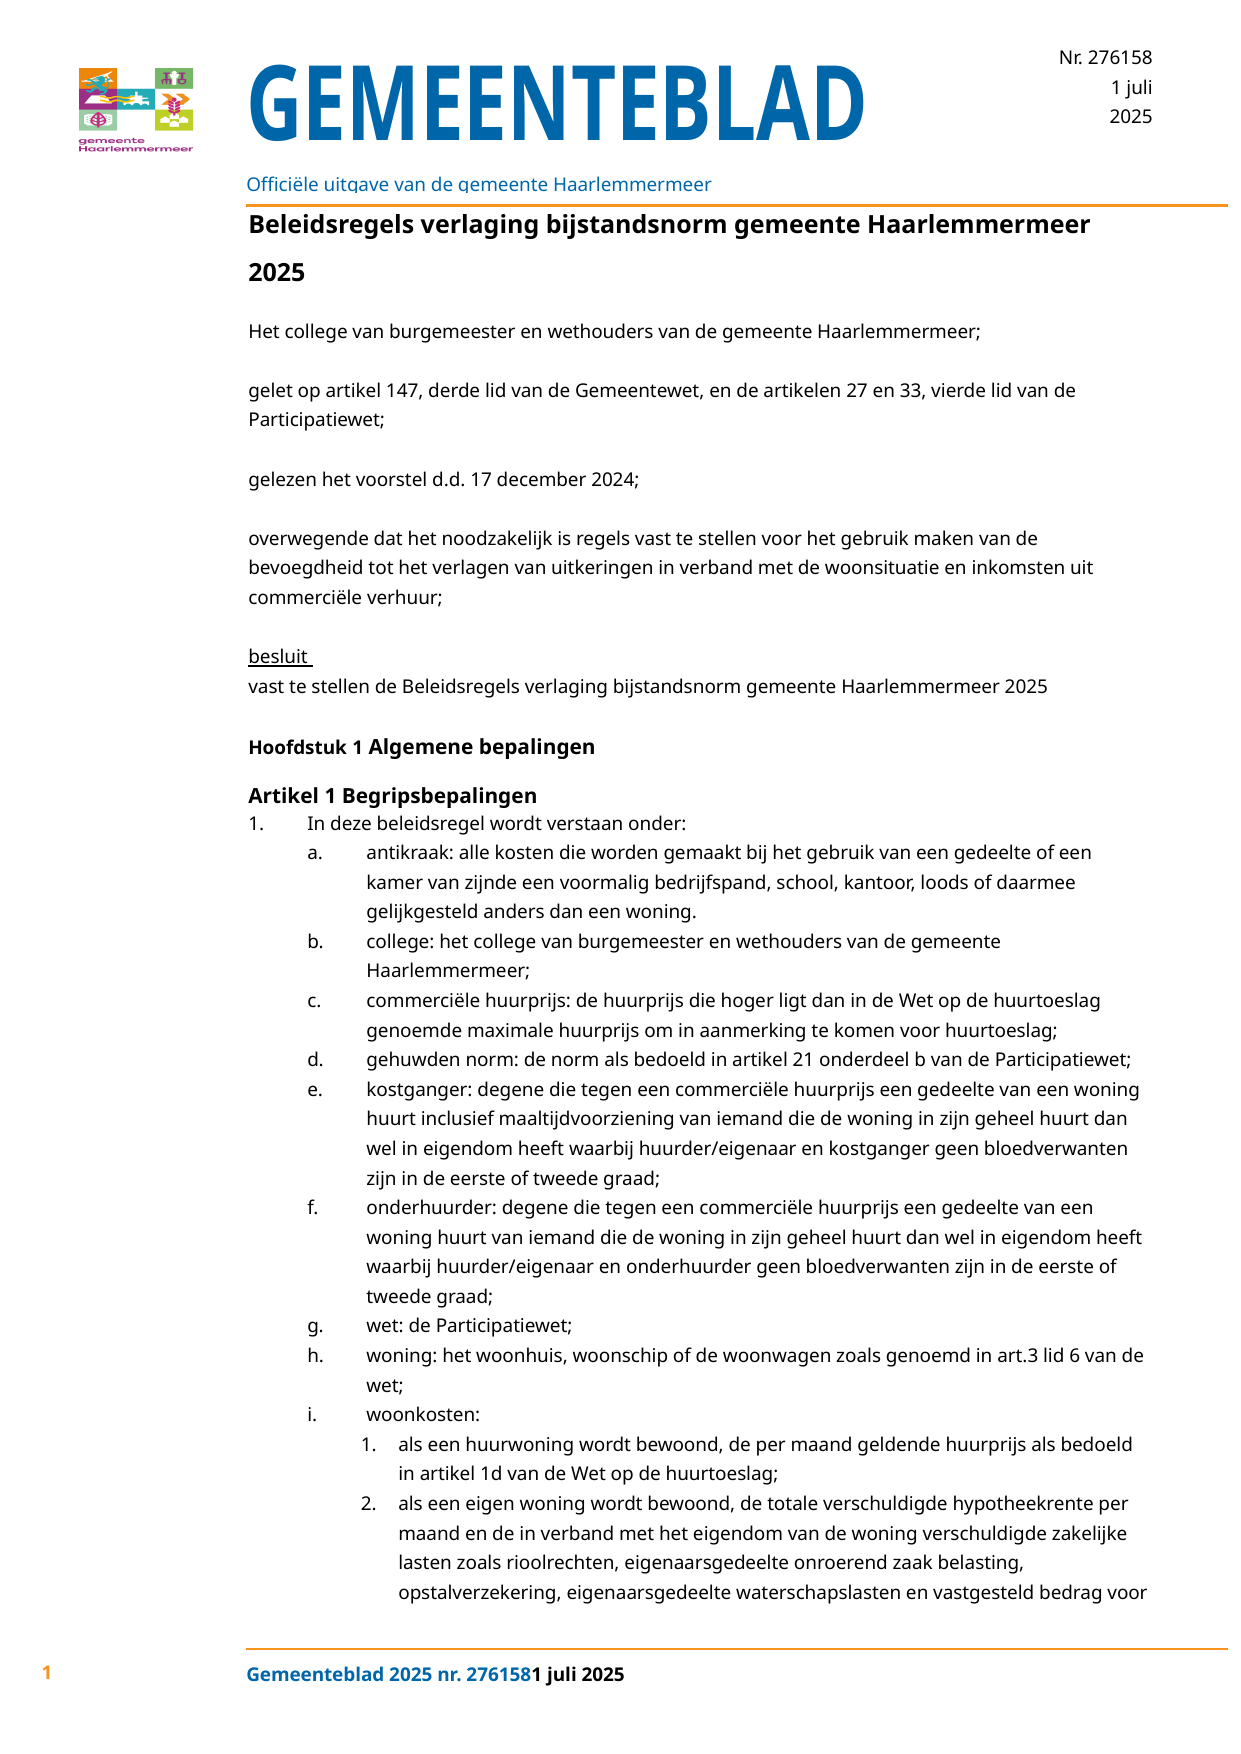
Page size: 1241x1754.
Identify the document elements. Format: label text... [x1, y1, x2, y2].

text Beleidsregels verlaging bijstandsnorm gemeente Haarlemmermeer 2025 [248, 207, 1152, 288]
list college: het college van burgemeester en wethouders van de gemeente Haarlemmermeer; [307, 928, 1152, 983]
text gelezen het voorstel d.d. 17 december 2024; [248, 466, 1152, 492]
text besluit [248, 643, 1152, 669]
list gehuwden norm: de norm als bedoeld in artikel 21 onderdeel b van de Participatiewet; [307, 1046, 1152, 1072]
text vast te stellen de Beleidsregels verlaging bijstandsnorm gemeente Haarlemmermeer 2025 [248, 673, 1152, 699]
list als een huurwoning wordt bewoond, de per maand geldende huurprijs als bedoeld in artikel 1d van de Wet op de huurtoeslag; [361, 1431, 1152, 1486]
picture [41, 47, 231, 172]
text overwegende dat het noodzakelijk is regels vast te stellen voor het gebruik maken van de bevoegdheid tot het verlagen van uitkeringen in verband met de woonsituatie en inkomsten uit commerciële verhuur; [248, 525, 1152, 610]
list als een eigen woning wordt bewoond, de totale verschuldigde hypotheekrente per maand en de in verband met het eigendom van de woning verschuldigde zakelijke lasten zoals rioolrechten, eigenaarsgedeelte onroerend zaak belasting, opstalverzekering, eigenaarsgedeelte waterschapslasten en vastgesteld bedrag voor [361, 1490, 1152, 1605]
list commerciële huurprijs: de huurprijs die hoger ligt dan in de Wet op de huurtoeslag genoemde maximale huurprijs om in aanmerking te komen voor huurtoeslag; [307, 987, 1152, 1043]
text gelet op artikel 147, derde lid van de Gemeentewet, en de artikelen 27 en 33, vierde lid van de Participatiewet; [248, 377, 1152, 432]
list woning: het woonhuis, woonschip of de woonwagen zoals genoemd in art.3 lid 6 van de wet; [307, 1342, 1152, 1398]
text Hoofdstuk 1 Algemene bepalingen [248, 732, 1152, 761]
text Het college van burgemeester en wethouders van de gemeente Haarlemmermeer; [248, 318, 1152, 344]
list kostganger: degene die tegen een commerciële huurprijs een gedeelte van een woning huurt inclusief maaltijdvoorziening van iemand die de woning in zijn geheel huurt dan wel in eigendom heeft waarbij huurder/eigenaar en kostganger geen bloedverwanten zijn in de eerste of tweede graad; [307, 1076, 1152, 1191]
list onderhuurder: degene die tegen een commerciële huurprijs een gedeelte van een woning huurt van iemand die de woning in zijn geheel huurt dan wel in eigendom heeft waarbij huurder/eigenaar en onderhuurder geen bloedverwanten zijn in de eerste of tweede graad; [307, 1194, 1152, 1309]
list antikraak: alle kosten die worden gemaakt bij het gebruik van een gedeelte of een kamer van zijnde een voormalig bedrijfspand, school, kantoor, loods of daarmee gelijkgesteld anders dan een woning. [307, 839, 1152, 924]
text Artikel 1 Begripsbepalingen [248, 781, 1152, 810]
list In deze beleidsregel wordt verstaan onder: [248, 810, 1152, 836]
list woonkosten: [307, 1401, 1152, 1427]
list wet: de Participatiewet; [307, 1313, 1152, 1338]
